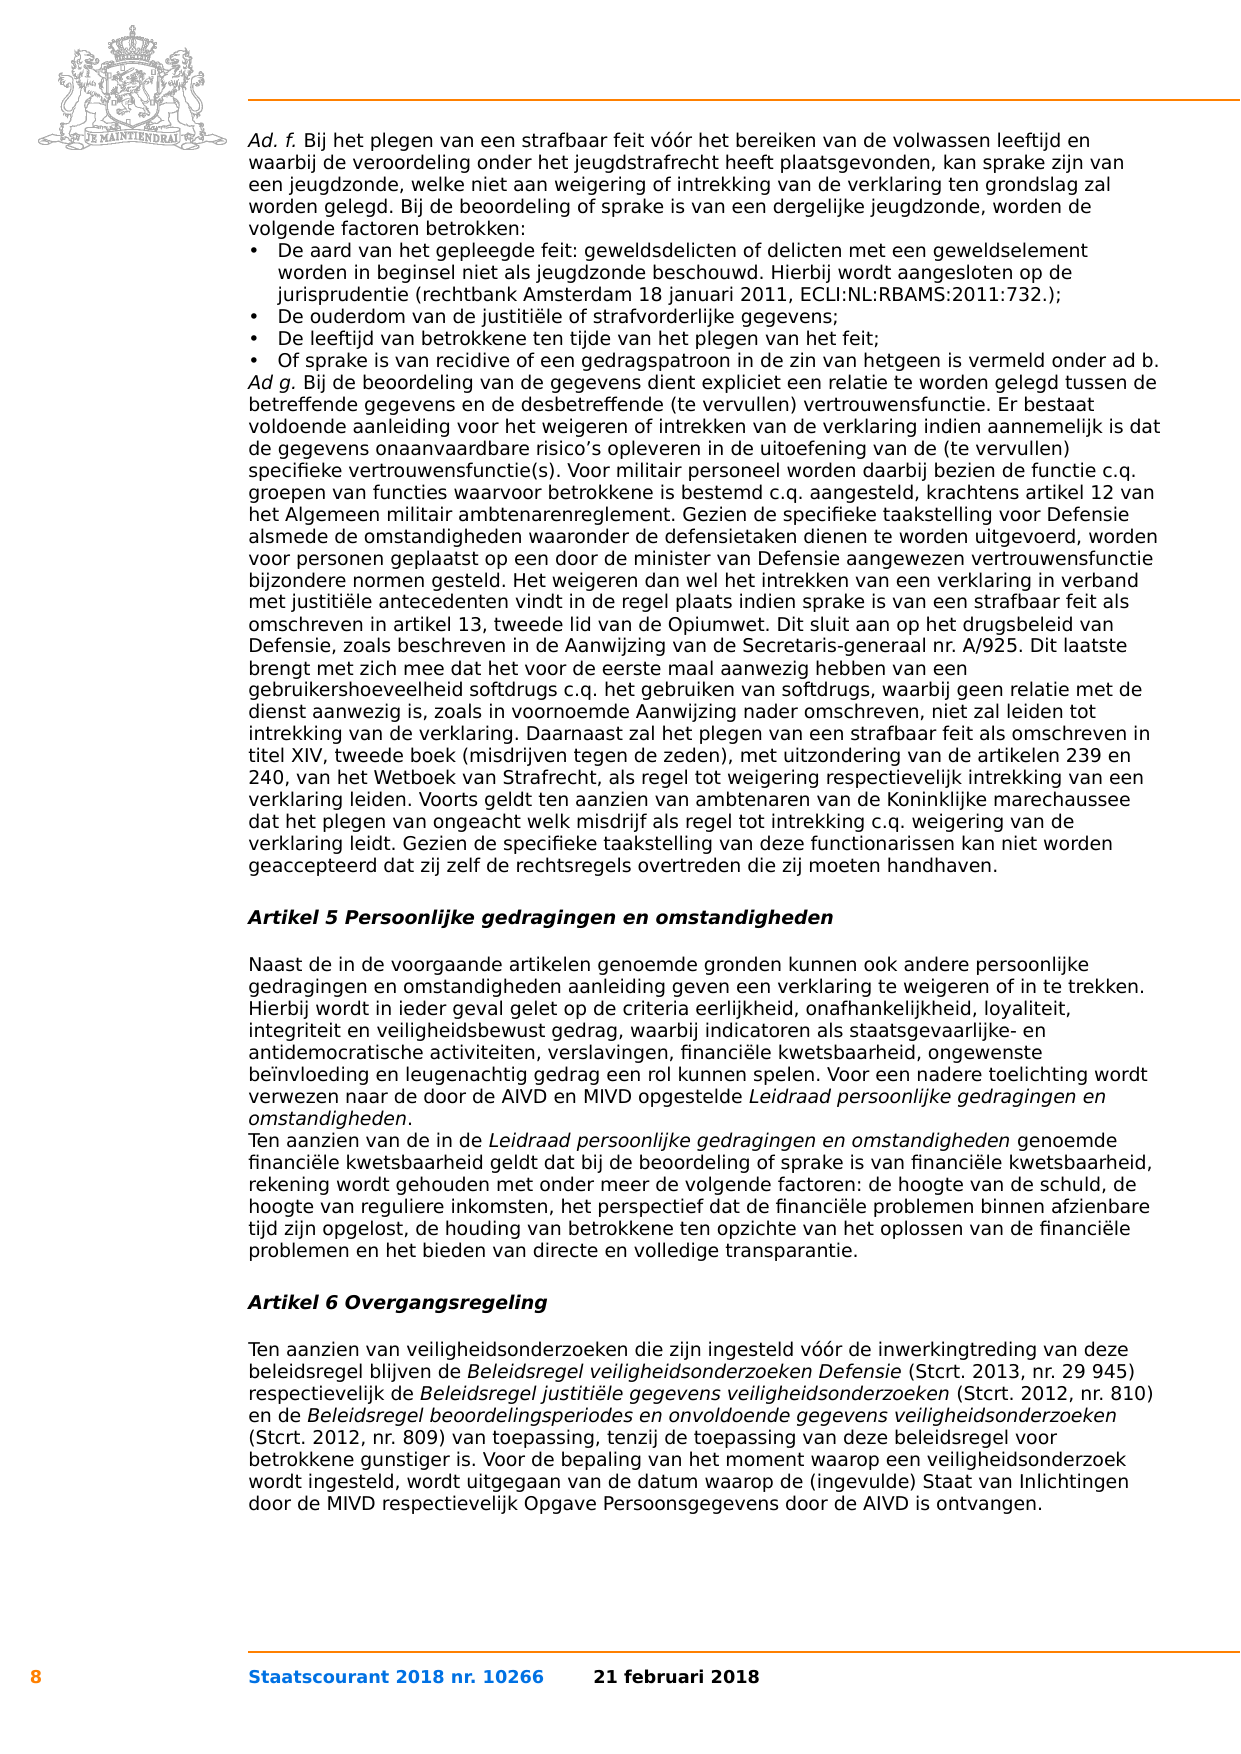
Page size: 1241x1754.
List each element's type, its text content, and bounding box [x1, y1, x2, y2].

text Ten aanzien van veiligheidsonderzoeken die zijn ingesteld vóór de inwerkingtreding van deze beleidsregel blijven de Beleidsregel veiligheidsonderzoeken Defensie (Stcrt. 2013, nr. 29 945) respectievelijk de Beleidsregel justitiële gegevens veiligheidsonderzoeken (Stcrt. 2012, nr. 810) en de Beleidsregel beoordelingsperiodes en onvoldoende gegevens veiligheidsonderzoeken (Stcrt. 2012, nr. 809) van toepassing, tenzij de toepassing van deze beleidsregel voor betrokkene gunstiger is. Voor de bepaling van het moment waarop een veiligheidsonderzoek wordt ingesteld, wordt uitgegaan van de datum waarop de (ingevulde) Staat van Inlichtingen door de MIVD respectievelijk Opgave Persoonsgegevens door de AIVD is ontvangen. [248, 1339, 1163, 1515]
subtitle Artikel 5 Persoonlijke gedragingen en omstandigheden [248, 907, 1163, 929]
text Ten aanzien van de in de Leidraad persoonlijke gedragingen en omstandigheden genoemde financiële kwetsbaarheid geldt dat bij de beoordeling of sprake is van financiële kwetsbaarheid, rekening wordt gehouden met onder meer de volgende factoren: de hoogte van de schuld, de hoogte van reguliere inkomsten, het perspectief dat de financiële problemen binnen afzienbare tijd zijn opgelost, de houding van betrokkene ten opzichte van het oplossen van de financiële problemen en het bieden van directe en volledige transparantie. [248, 1130, 1163, 1262]
text Naast de in de voorgaande artikelen genoemde gronden kunnen ook andere persoonlijke gedragingen en omstandigheden aanleiding geven een verklaring te weigeren of in te trekken. Hierbij wordt in ieder geval gelet op de criteria eerlijkheid, onafhankelijkheid, loyaliteit, integriteit en veiligheidsbewust gedrag, waarbij indicatoren als staatsgevaarlijke- en antidemocratische activiteiten, verslavingen, financiële kwetsbaarheid, ongewenste beïnvloeding en leugenachtig gedrag een rol kunnen spelen. Voor een nadere toelichting wordt verwezen naar de door de AIVD en MIVD opgestelde Leidraad persoonlijke gedragingen en omstandigheden. [248, 954, 1163, 1130]
text Ad g. Bij de beoordeling van de gegevens dient expliciet een relatie te worden gelegd tussen de betreffende gegevens en de desbetreffende (te vervullen) vertrouwensfunctie. Er bestaat voldoende aanleiding voor het weigeren of intrekken van de verklaring indien aannemelijk is dat de gegevens onaanvaardbare risico’s opleveren in de uitoefening van de (te vervullen) specifieke vertrouwensfunctie(s). Voor militair personeel worden daarbij bezien de functie c.q. groepen van functies waarvoor betrokkene is bestemd c.q. aangesteld, krachtens artikel 12 van het Algemeen militair ambtenarenreglement. Gezien de specifieke taakstelling voor Defensie alsmede de omstandigheden waaronder de defensietaken dienen te worden uitgevoerd, worden voor personen geplaatst op een door de minister van Defensie aangewezen vertrouwensfunctie bijzondere normen gesteld. Het weigeren dan wel het intrekken van een verklaring in verband met justitiële antecedenten vindt in de regel plaats indien sprake is van een strafbaar feit als omschreven in artikel 13, tweede lid van de Opiumwet. Dit sluit aan op het drugsbeleid van Defensie, zoals beschreven in de Aanwijzing van de Secretaris-generaal nr. A/925. Dit laatste brengt met zich mee dat het voor de eerste maal aanwezig hebben van een gebruikershoeveelheid softdrugs c.q. het gebruiken van softdrugs, waarbij geen relatie met de dienst aanwezig is, zoals in voornoemde Aanwijzing nader omschreven, niet zal leiden tot intrekking van de verklaring. Daarnaast zal het plegen van een strafbaar feit als omschreven in titel XIV, tweede boek (misdrijven tegen de zeden), met uitzondering van de artikelen 239 en 240, van het Wetboek van Strafrecht, als regel tot weigering respectievelijk intrekking van een verklaring leiden. Voorts geldt ten aanzien van ambtenaren van de Koninklijke marechaussee dat het plegen van ongeacht welk misdrijf als regel tot intrekking c.q. weigering van de verklaring leidt. Gezien de specifieke taakstelling van deze functionarissen kan niet worden geaccepteerd dat zij zelf de rechtsregels overtreden die zij moeten handhaven. [248, 372, 1163, 877]
text Ad. f. Bij het plegen van een strafbaar feit vóór het bereiken van de volwassen leeftijd en waarbij de veroordeling onder het jeugdstrafrecht heeft plaatsgevonden, kan sprake zijn van een jeugdzonde, welke niet aan weigering of intrekking van de verklaring ten grondslag zal worden gelegd. Bij de beoordeling of sprake is van een dergelijke jeugdzonde, worden de volgende factoren betrokken: [248, 130, 1163, 240]
text • De aard van het gepleegde feit: geweldsdelicten of delicten met een geweldselement worden in beginsel niet als jeugdzonde beschouwd. Hierbij wordt aangesloten op de jurisprudentie (rechtbank Amsterdam 18 januari 2011, ECLI:NL:RBAMS:2011:732.); [248, 240, 1163, 306]
text • De leeftijd van betrokkene ten tijde van het plegen van het feit; [248, 328, 1163, 350]
picture [38, 25, 227, 150]
text • De ouderdom van de justitiële of strafvorderlijke gegevens; [248, 306, 1163, 328]
subtitle Artikel 6 Overgangsregeling [248, 1292, 1163, 1314]
text • Of sprake is van recidive of een gedragspatroon in de zin van hetgeen is vermeld onder ad b. [248, 350, 1163, 372]
